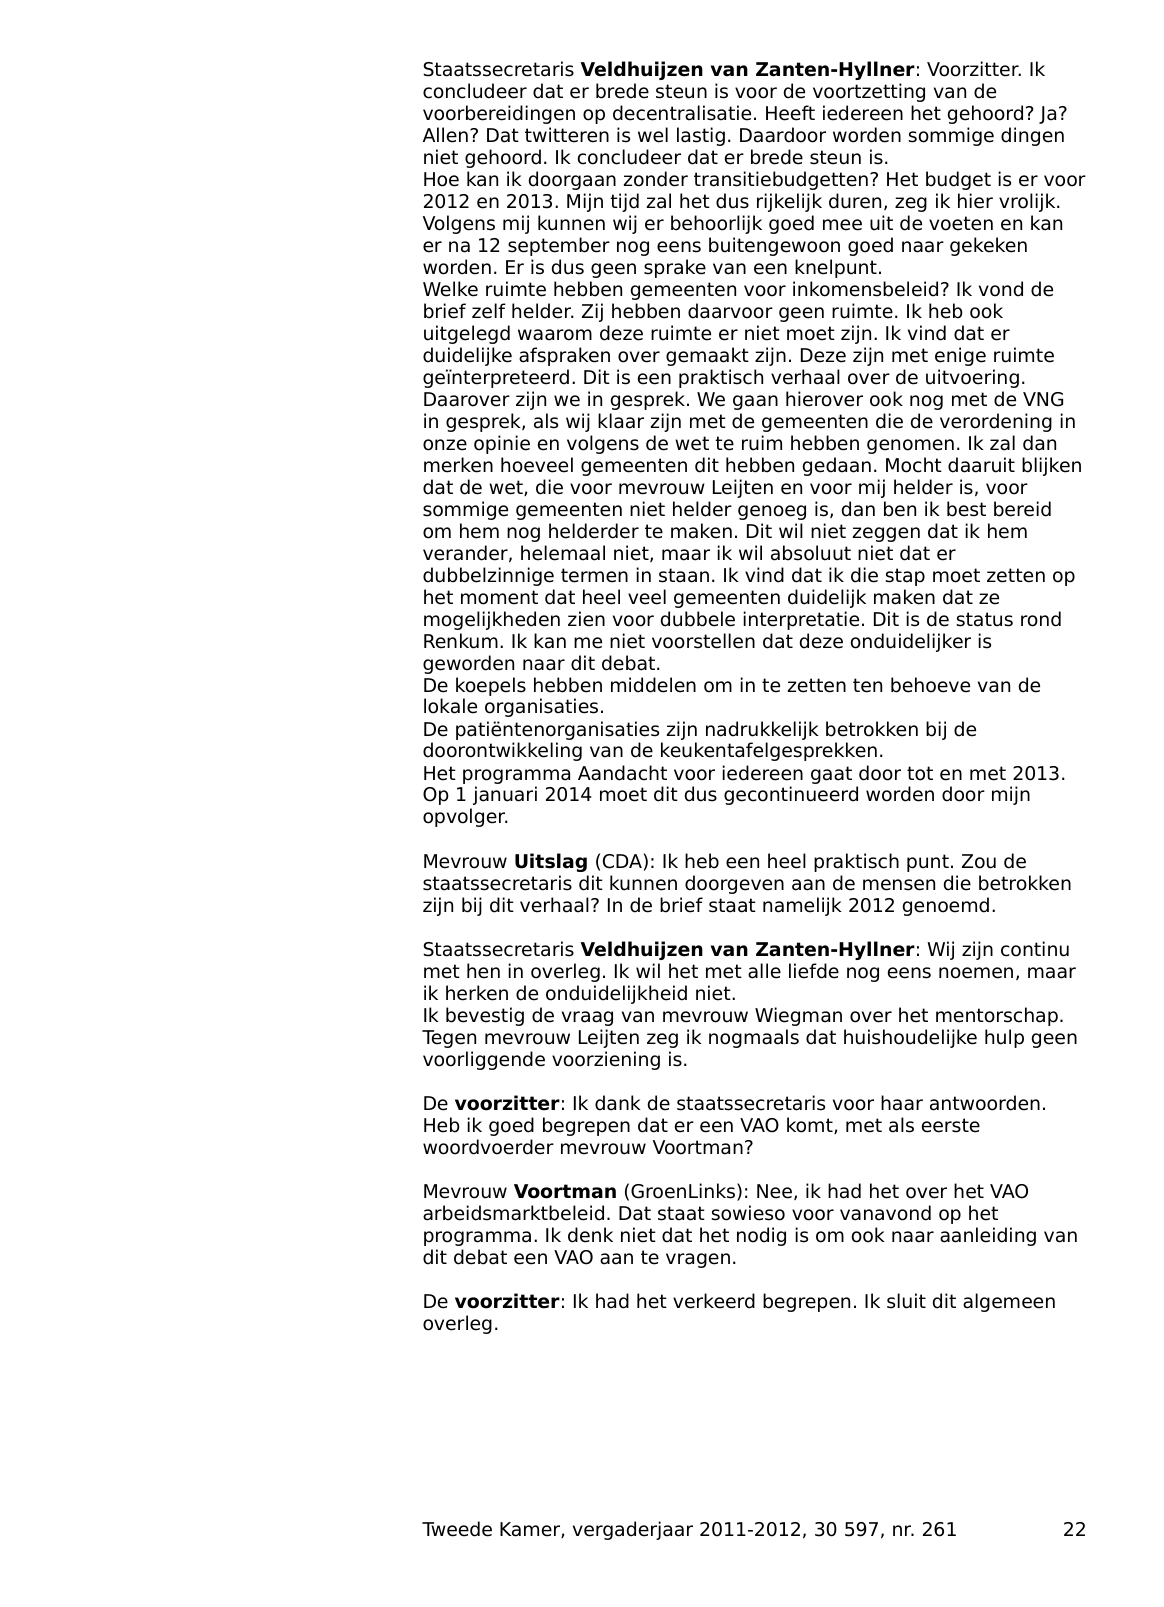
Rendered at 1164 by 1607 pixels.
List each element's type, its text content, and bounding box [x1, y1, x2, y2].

text De voorzitter: Ik dank de staatssecretaris voor haar antwoorden. Heb ik goed begrepen dat er een VAO komt, met als eerste woordvoerder mevrouw Voortman? [422, 1093, 1087, 1159]
text Mevrouw Uitslag (CDA): Ik heb een heel praktisch punt. Zou de staatssecretaris dit kunnen doorgeven aan de mensen die betrokken zijn bij dit verhaal? In de brief staat namelijk 2012 genoemd. [422, 851, 1087, 916]
text Het programma Aandacht voor iedereen gaat door tot en met 2013. Op 1 januari 2014 moet dit dus gecontinueerd worden door mijn opvolger. [422, 762, 1087, 828]
text Welke ruimte hebben gemeenten voor inkomensbeleid? Ik vond de brief zelf helder. Zij hebben daarvoor geen ruimte. Ik heb ook uitgelegd waarom deze ruimte er niet moet zijn. Ik vind dat er duidelijke afspraken over gemaakt zijn. Deze zijn met enige ruimte geïnterpreteerd. Dit is een praktisch verhaal over de uitvoering. Daarover zijn we in gesprek. We gaan hierover ook nog met de VNG in gesprek, als wij klaar zijn met de gemeenten die de verordening in onze opinie en volgens de wet te ruim hebben genomen. Ik zal dan merken hoeveel gemeenten dit hebben gedaan. Mocht daaruit blijken dat de wet, die voor mevrouw Leijten en voor mij helder is, voor sommige gemeenten niet helder genoeg is, dan ben ik best bereid om hem nog helderder te maken. Dit wil niet zeggen dat ik hem verander, helemaal niet, maar ik wil absoluut niet dat er dubbelzinnige termen in staan. Ik vind dat ik die stap moet zetten op het moment dat heel veel gemeenten duidelijk maken dat ze mogelijkheden zien voor dubbele interpretatie. Dit is de status rond Renkum. Ik kan me niet voorstellen dat deze onduidelijker is geworden naar dit debat. [422, 279, 1087, 674]
text Staatssecretaris Veldhuijzen van Zanten-Hyllner: Voorzitter. Ik concludeer dat er brede steun is voor de voortzetting van de voorbereidingen op decentralisatie. Heeft iedereen het gehoord? Ja? Allen? Dat twitteren is wel lastig. Daardoor worden sommige dingen niet gehoord. Ik concludeer dat er brede steun is. [422, 59, 1087, 169]
text Tegen mevrouw Leijten zeg ik nogmaals dat huishoudelijke hulp geen voorliggende voorziening is. [422, 1027, 1087, 1071]
text Staatssecretaris Veldhuijzen van Zanten-Hyllner: Wij zijn continu met hen in overleg. Ik wil het met alle liefde nog eens noemen, maar ik herken de onduidelijkheid niet. [422, 939, 1087, 1004]
text Mevrouw Voortman (GroenLinks): Nee, ik had het over het VAO arbeidsmarktbeleid. Dat staat sowieso voor vanavond op het programma. Ik denk niet dat het nodig is om ook naar aanleiding van dit debat een VAO aan te vragen. [422, 1181, 1087, 1269]
text Hoe kan ik doorgaan zonder transitiebudgetten? Het budget is er voor 2012 en 2013. Mijn tijd zal het dus rijkelijk duren, zeg ik hier vrolijk. Volgens mij kunnen wij er behoorlijk goed mee uit de voeten en kan er na 12 september nog eens buitengewoon goed naar gekeken worden. Er is dus geen sprake van een knelpunt. [422, 169, 1087, 279]
text De patiëntenorganisaties zijn nadrukkelijk betrokken bij de doorontwikkeling van de keukentafelgesprekken. [422, 718, 1087, 762]
text De koepels hebben middelen om in te zetten ten behoeve van de lokale organisaties. [422, 674, 1087, 718]
text De voorzitter: Ik had het verkeerd begrepen. Ik sluit dit algemeen overleg. [422, 1291, 1087, 1335]
text Ik bevestig de vraag van mevrouw Wiegman over het mentorschap. [422, 1004, 1087, 1027]
